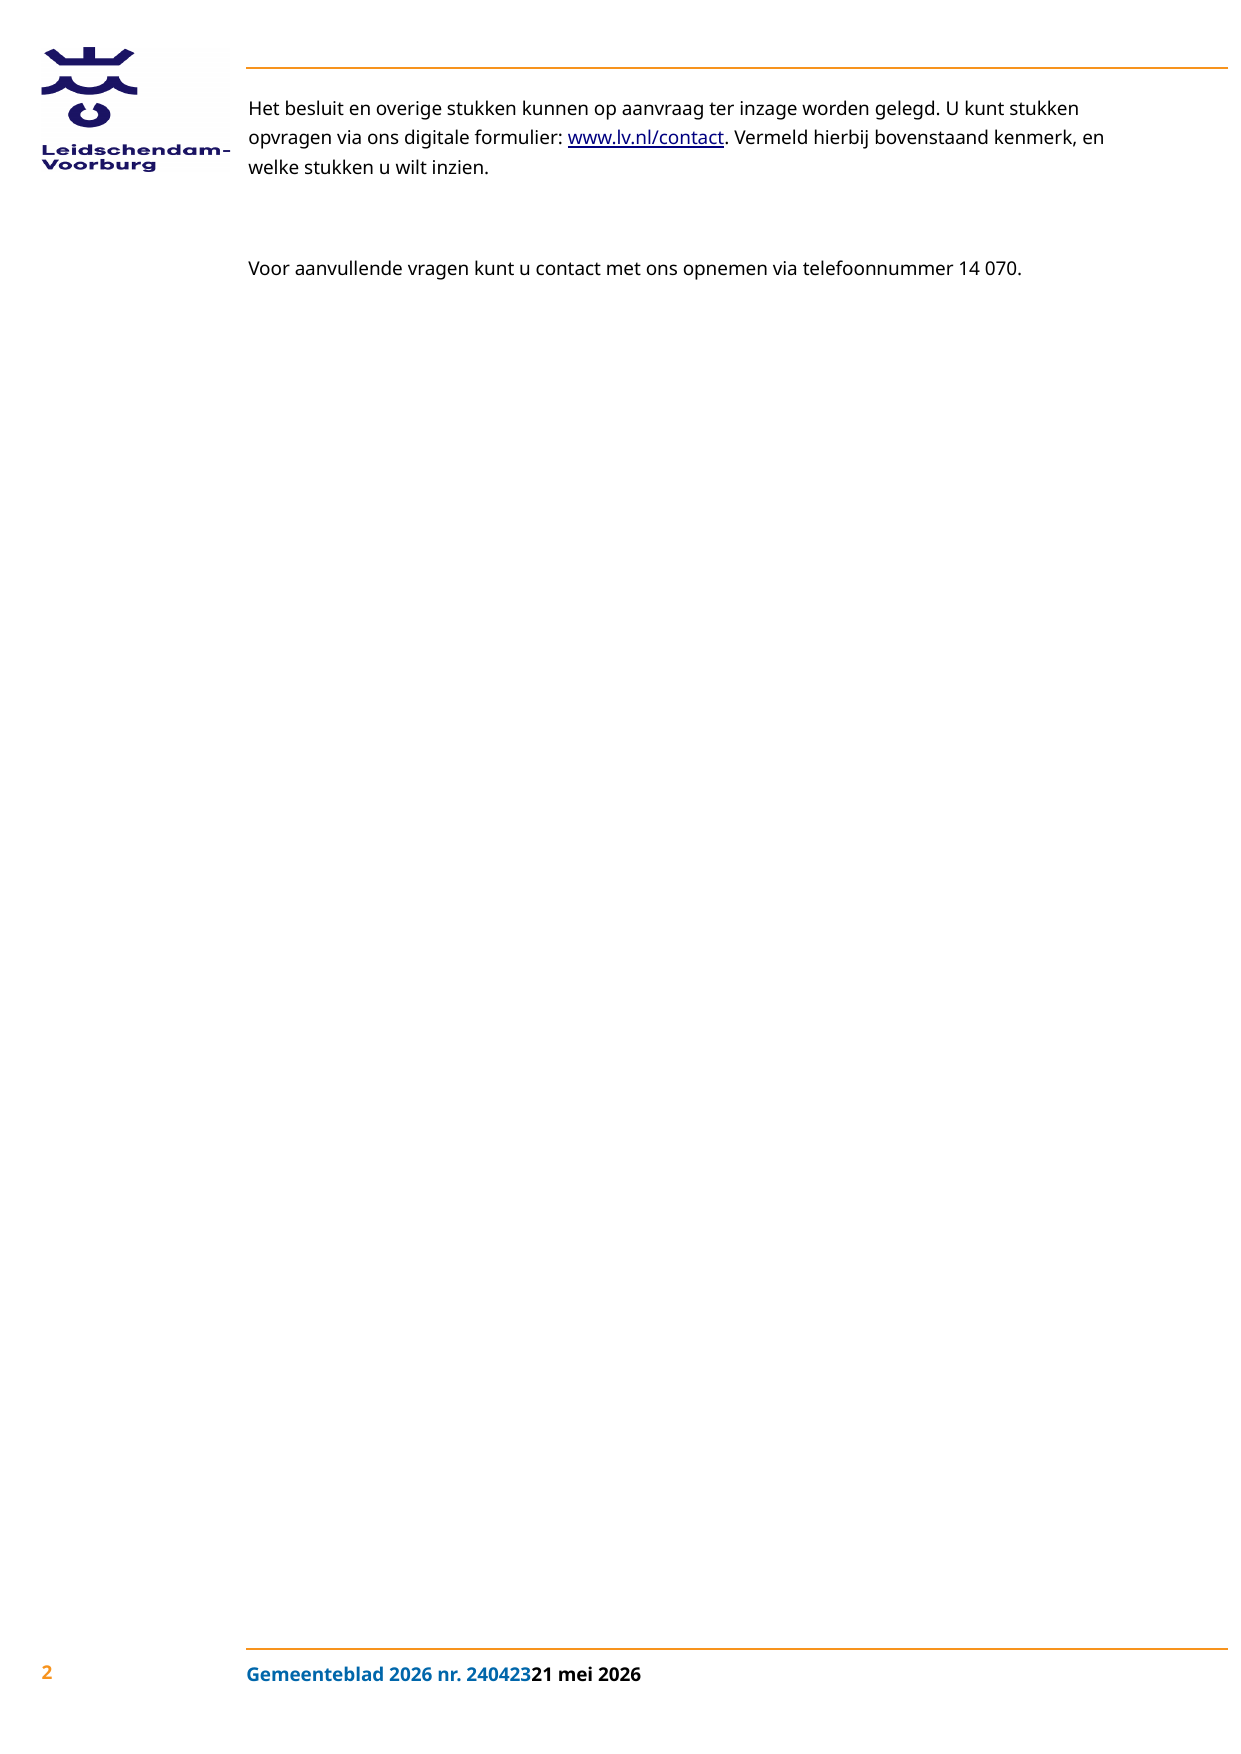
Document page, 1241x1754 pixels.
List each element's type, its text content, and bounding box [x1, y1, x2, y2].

text Voor aanvullende vragen kunt u contact met ons opnemen via telefoonnummer 14 070. [248, 255, 1152, 281]
picture [41, 47, 231, 172]
text Het besluit en overige stukken kunnen op aanvraag ter inzage worden gelegd. U kunt stukken opvragen via ons digitale formulier: www.lv.nl/contact. Vermeld hierbij bovenstaand kenmerk, en welke stukken u wilt inzien. [248, 95, 1152, 180]
